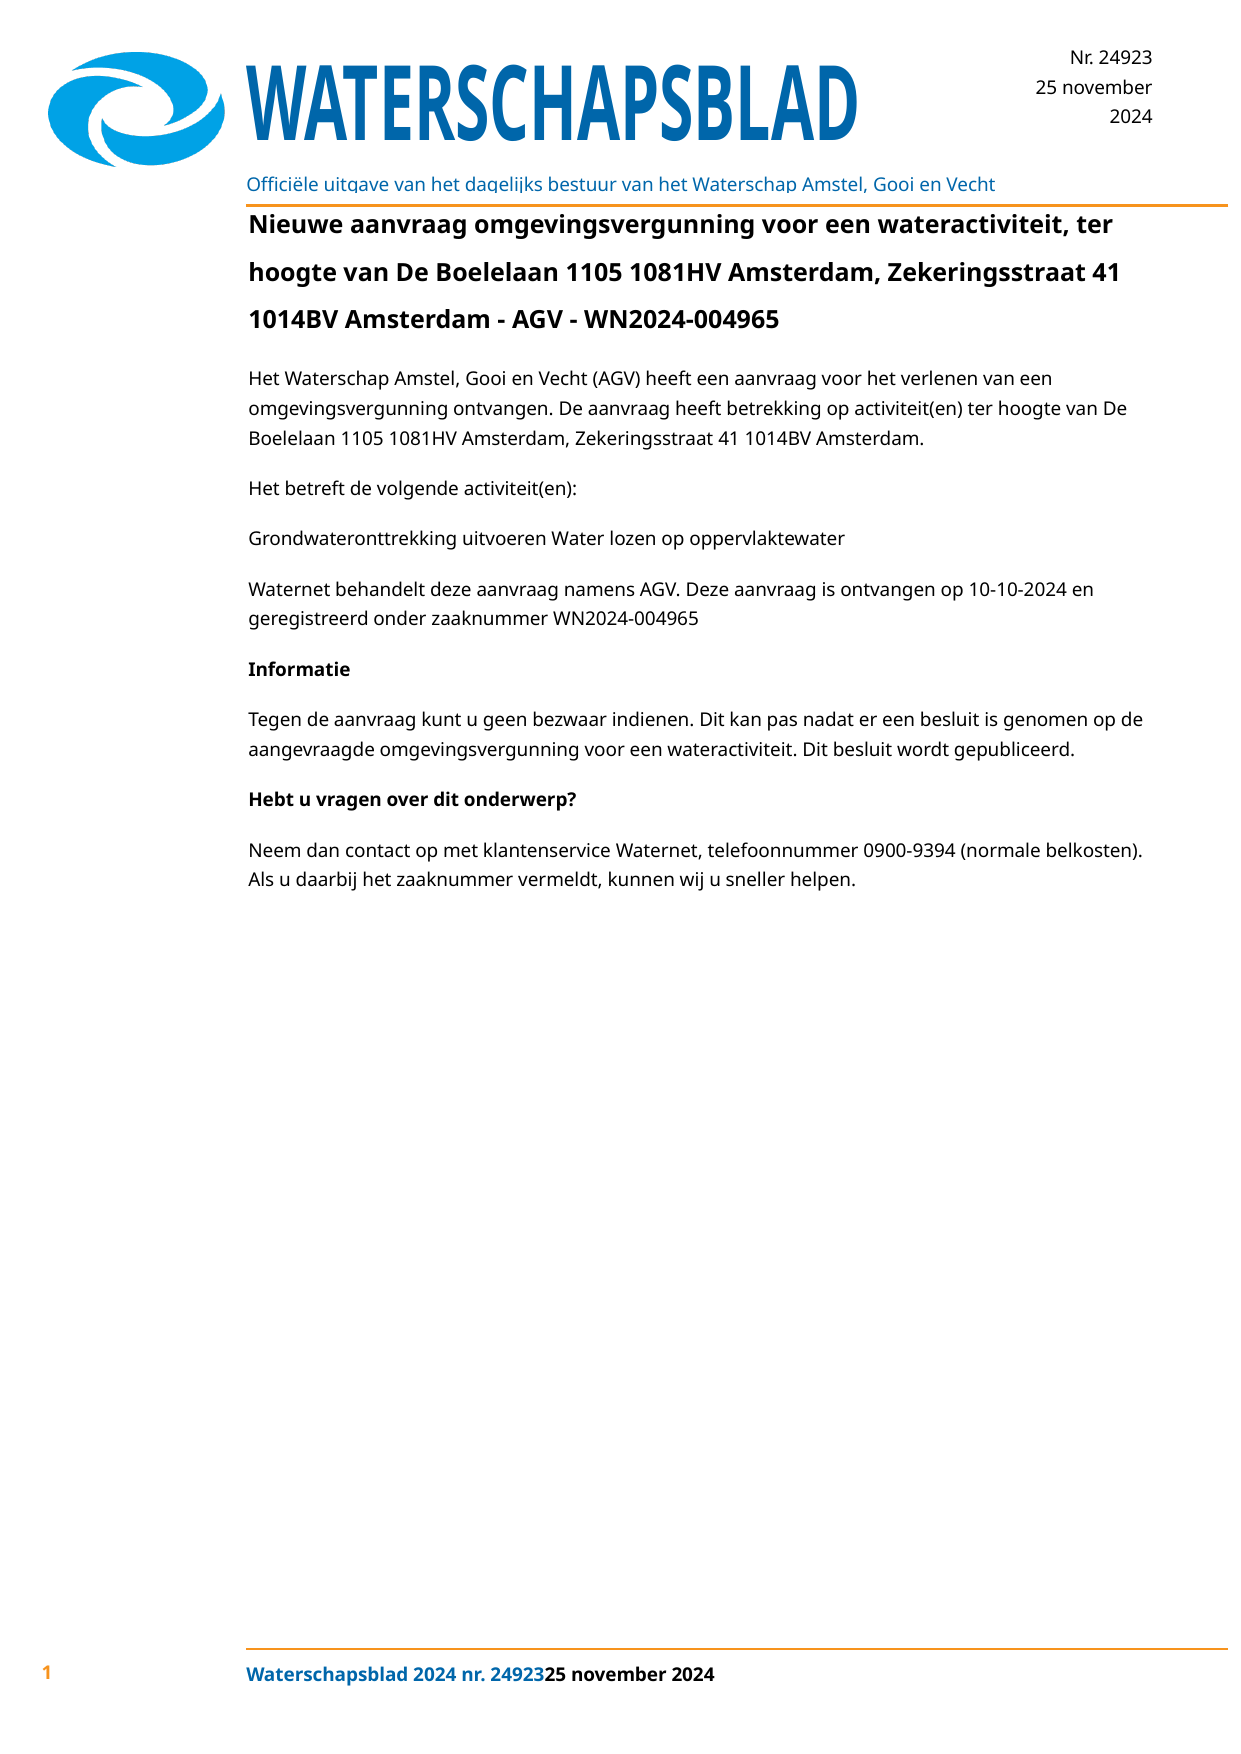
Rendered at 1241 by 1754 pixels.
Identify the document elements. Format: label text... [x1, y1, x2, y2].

text Nieuwe aanvraag omgevingsvergunning voor een wateractiviteit, ter hoogte van De Boelelaan 1105 1081HV Amsterdam, Zekeringsstraat 41 1014BV Amsterdam - AGV - WN2024-004965 [248, 207, 1152, 336]
text Informatie [248, 656, 1152, 682]
picture [41, 47, 231, 172]
text Grondwateronttrekking uitvoeren Water lozen op oppervlaktewater [248, 526, 1152, 551]
text Het Waterschap Amstel, Gooi en Vecht (AGV) heeft een aanvraag voor het verlenen van een omgevingsvergunning ontvangen. De aanvraag heeft betrekking op activiteit(en) ter hoogte van De Boelelaan 1105 1081HV Amsterdam, Zekeringsstraat 41 1014BV Amsterdam. [248, 366, 1152, 450]
text Waternet behandelt deze aanvraag namens AGV. Deze aanvraag is ontvangen op 10-10-2024 en geregistreerd onder zaaknummer WN2024-004965 [248, 576, 1152, 631]
text Hebt u vragen over dit onderwerp? [248, 786, 1152, 812]
text Neem dan contact op met klantenservice Waternet, telefoonnummer 0900-9394 (normale belkosten). Als u daarbij het zaaknummer vermeldt, kunnen wij u sneller helpen. [248, 837, 1152, 892]
text Het betreft de volgende activiteit(en): [248, 475, 1152, 501]
text Tegen de aanvraag kunt u geen bezwaar indienen. Dit kan pas nadat er een besluit is genomen op de aangevraagde omgevingsvergunning voor een wateractiviteit. Dit besluit wordt gepubliceerd. [248, 706, 1152, 762]
